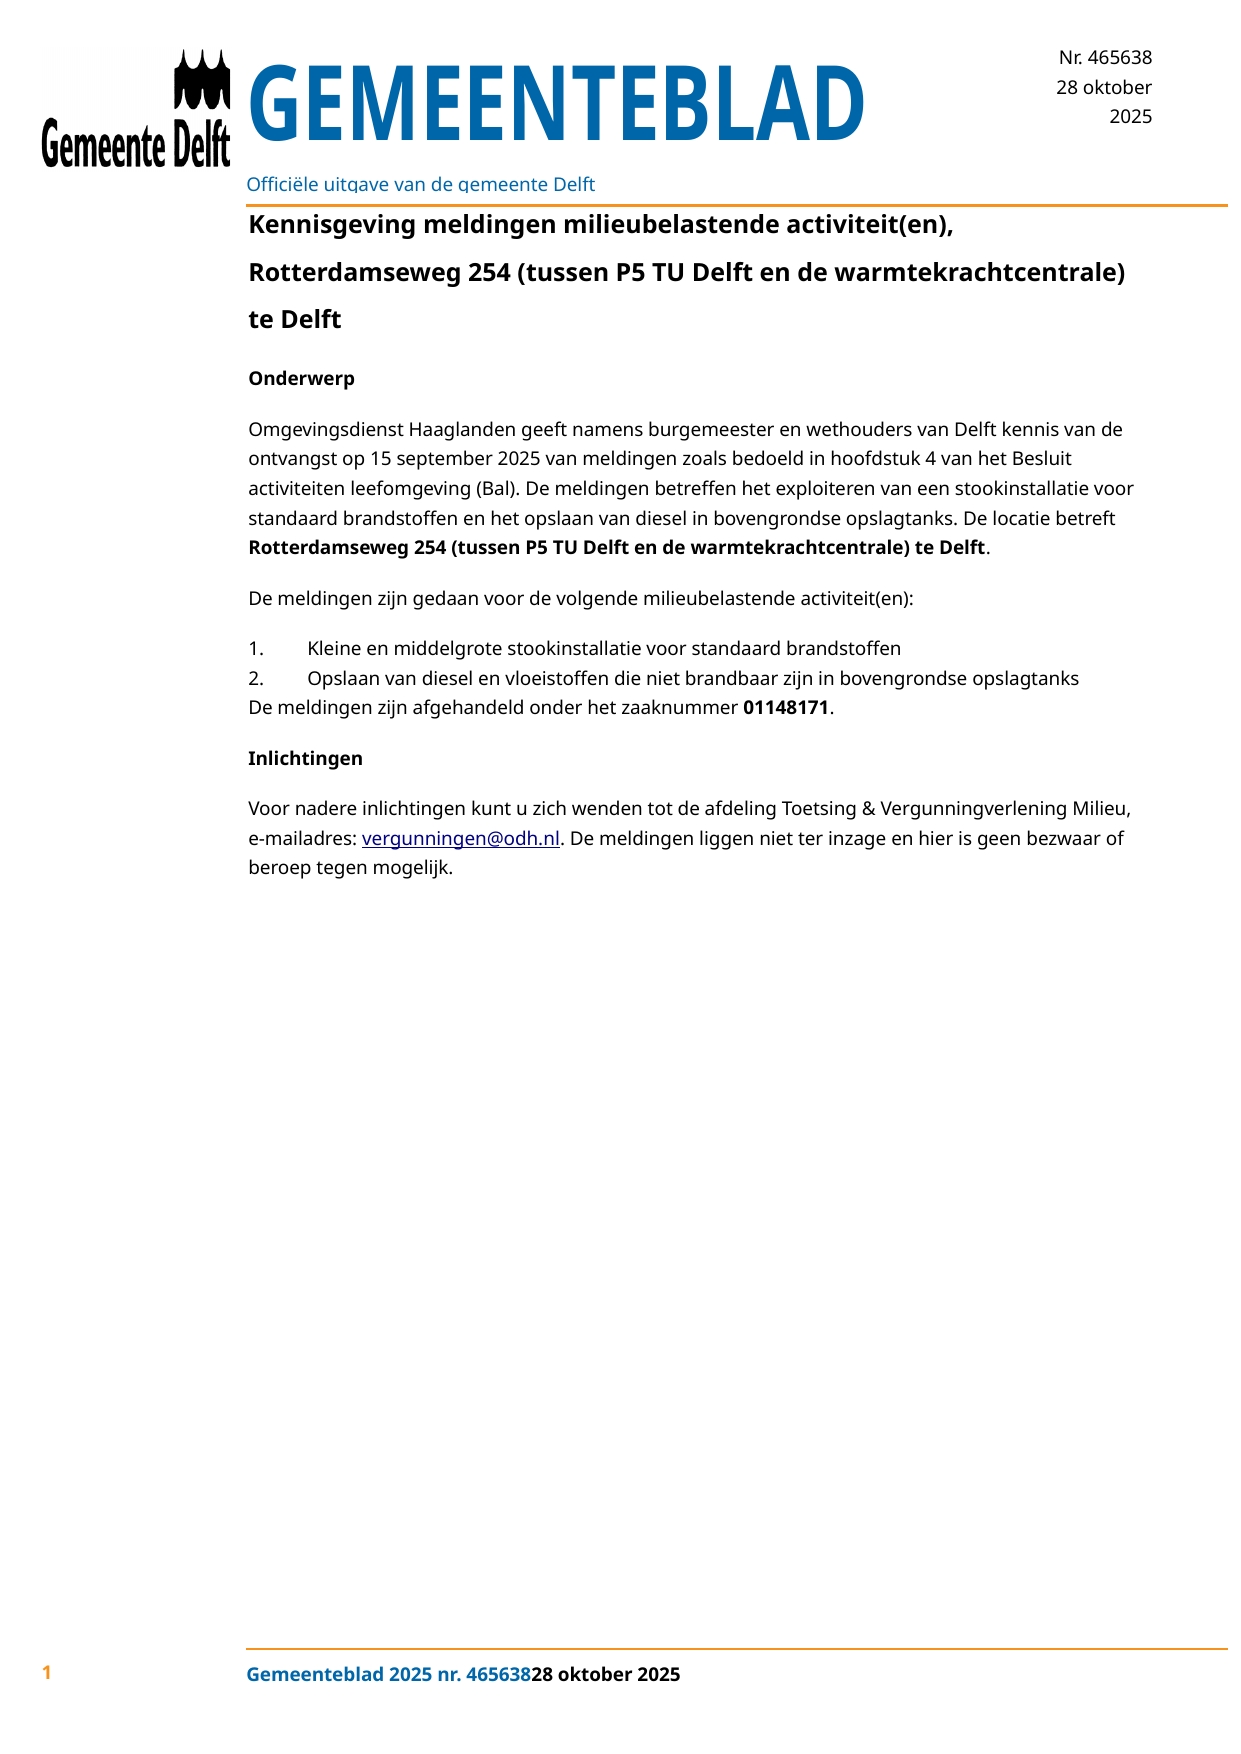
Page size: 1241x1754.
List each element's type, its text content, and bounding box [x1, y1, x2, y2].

text De meldingen zijn gedaan voor de volgende milieubelastende activiteit(en): [248, 585, 1152, 610]
text Omgevingsdienst Haaglanden geeft namens burgemeester en wethouders van Delft kennis van de ontvangst op 15 september 2025 van meldingen zoals bedoeld in hoofdstuk 4 van het Besluit activiteiten leefomgeving (Bal). De meldingen betreffen het exploiteren van een stookinstallatie voor standaard brandstoffen en het opslaan van diesel in bovengrondse opslagtanks. De locatie betreft Rotterdamseweg 254 (tussen P5 TU Delft en de warmtekrachtcentrale) te Delft. [248, 416, 1152, 560]
list Opslaan van diesel en vloeistoffen die niet brandbaar zijn in bovengrondse opslagtanks [248, 665, 1152, 690]
text Voor nadere inlichtingen kunt u zich wenden tot de afdeling Toetsing & Vergunningverlening Milieu, e-mailadres: vergunningen@odh.nl. De meldingen liggen niet ter inzage en hier is geen bezwaar of beroep tegen mogelijk. [248, 795, 1152, 880]
picture [41, 47, 231, 172]
text De meldingen zijn afgehandeld onder het zaaknummer 01148171. [248, 694, 1152, 720]
text Kennisgeving meldingen milieubelastende activiteit(en), Rotterdamseweg 254 (tussen P5 TU Delft en de warmtekrachtcentrale) te Delft [248, 207, 1152, 336]
text Inlichtingen [248, 745, 1152, 770]
text Onderwerp [248, 366, 1152, 391]
list Kleine en middelgrote stookinstallatie voor standaard brandstoffen [248, 635, 1152, 661]
